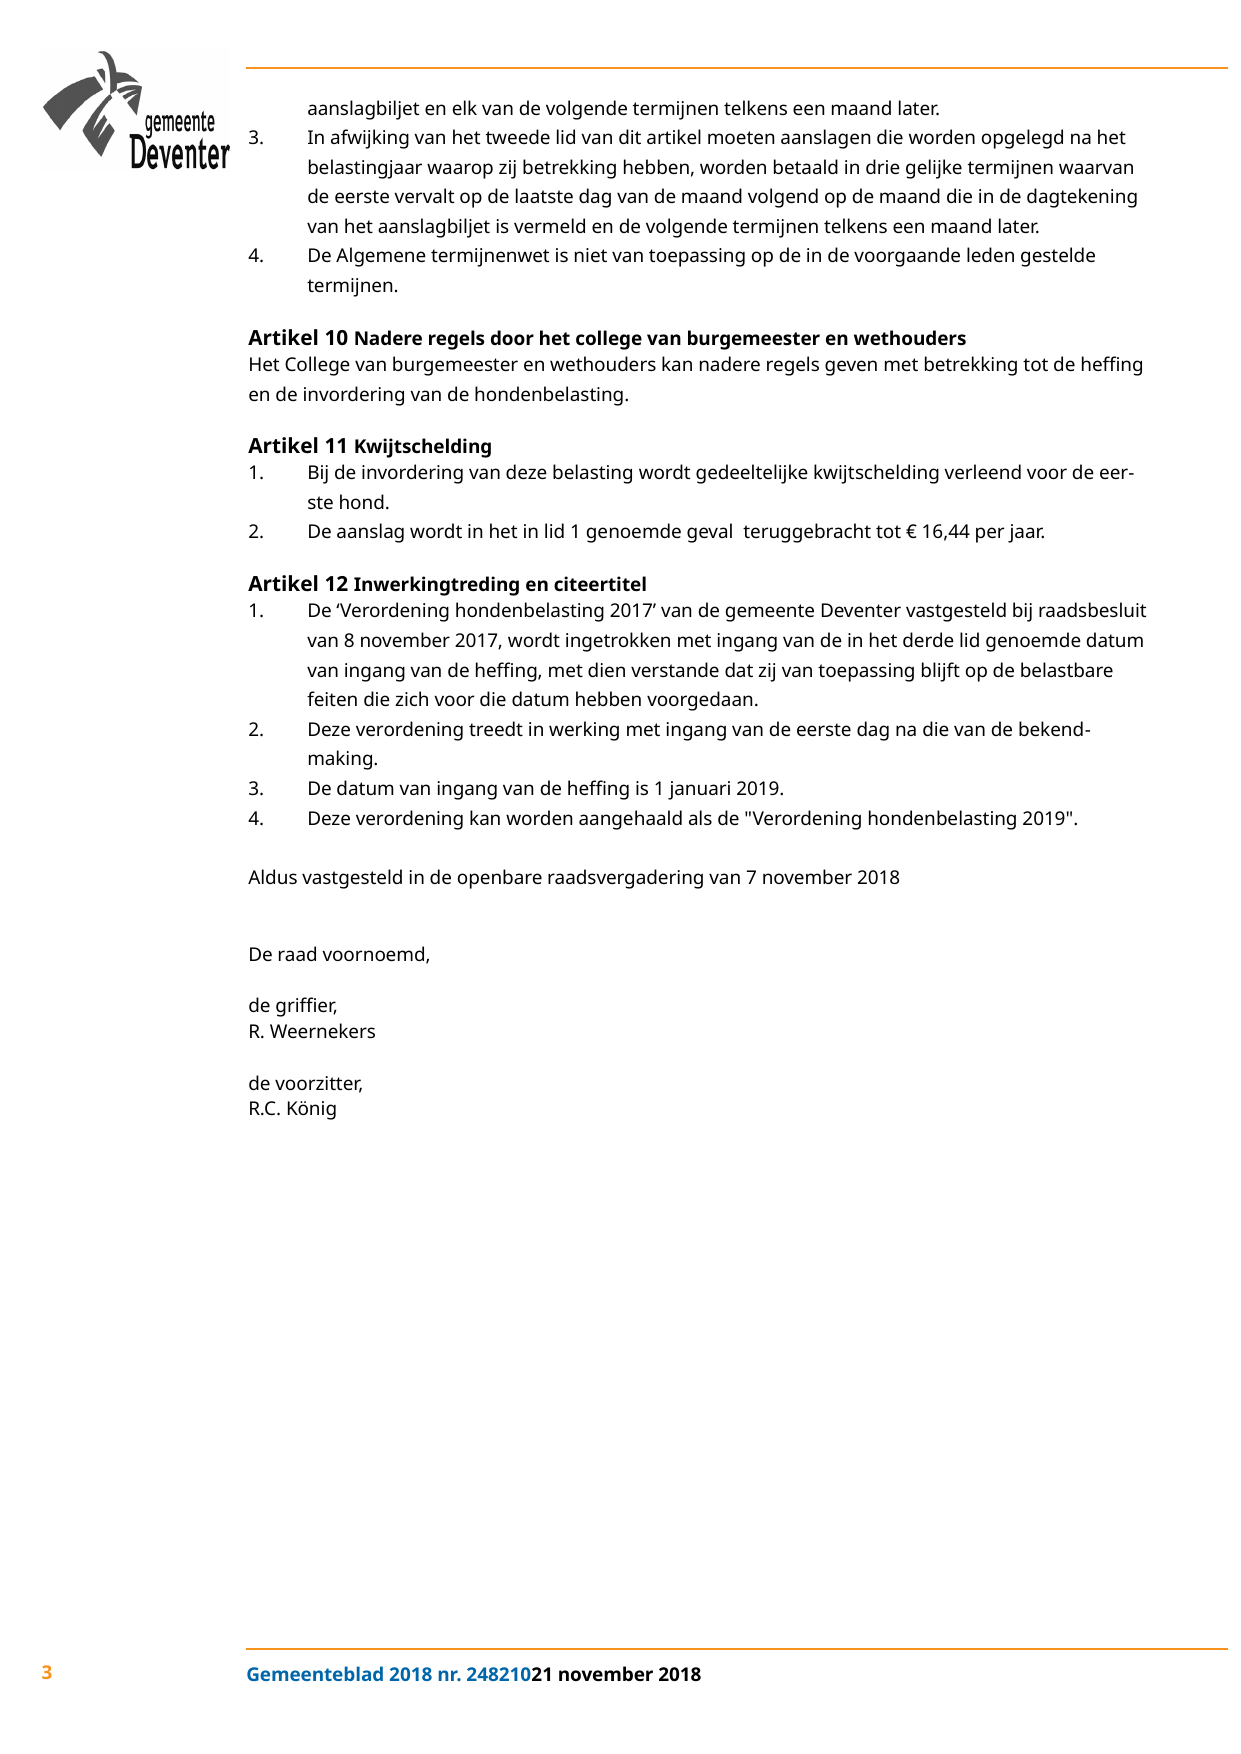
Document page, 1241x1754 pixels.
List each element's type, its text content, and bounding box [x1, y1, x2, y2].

list De ‘Verordening hondenbelasting 2017’ van de gemeente Deventer vastgesteld bij raadsbesluit van 8 november 2017, wordt ingetrokken met ingang van de in het derde lid genoemde datum van ingang van de heffing, met dien verstande dat zij van toepassing blijft op de belastbare feiten die zich voor die datum hebben voorgedaan. [248, 598, 1152, 712]
list De Algemene termijnenwet is niet van toepassing op de in de voorgaande leden gestelde termijnen. [248, 243, 1152, 298]
list De datum van ingang van de heffing is 1 januari 2019. [248, 775, 1152, 801]
text R.C. König [248, 1095, 1152, 1121]
picture [41, 47, 231, 172]
text Artikel 11 Kwijtschelding [248, 431, 1152, 459]
text de voorzitter, [248, 1070, 1152, 1095]
text Artikel 10 Nadere regels door het college van burgemeester en wethouders [248, 323, 1152, 351]
text de griffier, [248, 992, 1152, 1018]
text Artikel 12 Inwerkingtreding en citeertitel [248, 569, 1152, 598]
list In afwijking van het tweede lid van dit artikel moeten aanslagen die worden opgelegd na het belastingjaar waarop zij betrekking hebben, worden betaald in drie gelijke termijnen waarvan de eerste vervalt op de laatste dag van de maand volgend op de maand die in de dagtekening van het aanslagbiljet is vermeld en de volgende termijnen telkens een maand later. [248, 124, 1152, 239]
text R. Weernekers [248, 1018, 1152, 1044]
text De raad voornoemd, [248, 941, 1152, 967]
list De aanslag wordt in het in lid 1 ge­noemde geval terugge­bracht tot € 16,44 per jaar. [248, 519, 1152, 544]
list aanslagbiljet en elk van de volgende termijnen telkens een maand later. [248, 95, 1152, 121]
list Bij de invordering van deze belasting wordt gedeeltelijke kwijt­schelding verleend voor de eer­ste hond. [248, 459, 1152, 515]
list Deze verordening treedt in werking met ingang van de eerste dag na die van de bekend­making. [248, 716, 1152, 771]
text Het College van burgemeester en wethouders kan nadere regels geven met betrekking tot de heffing en de invordering van de hondenbelasting. [248, 351, 1152, 406]
list Deze verordening kan worden aange­haald als de "Verorde­ning honden­belasting 2019". [248, 805, 1152, 830]
text Aldus vastgesteld in de openbare raadsvergadering van 7 november 2018 [248, 864, 1152, 889]
